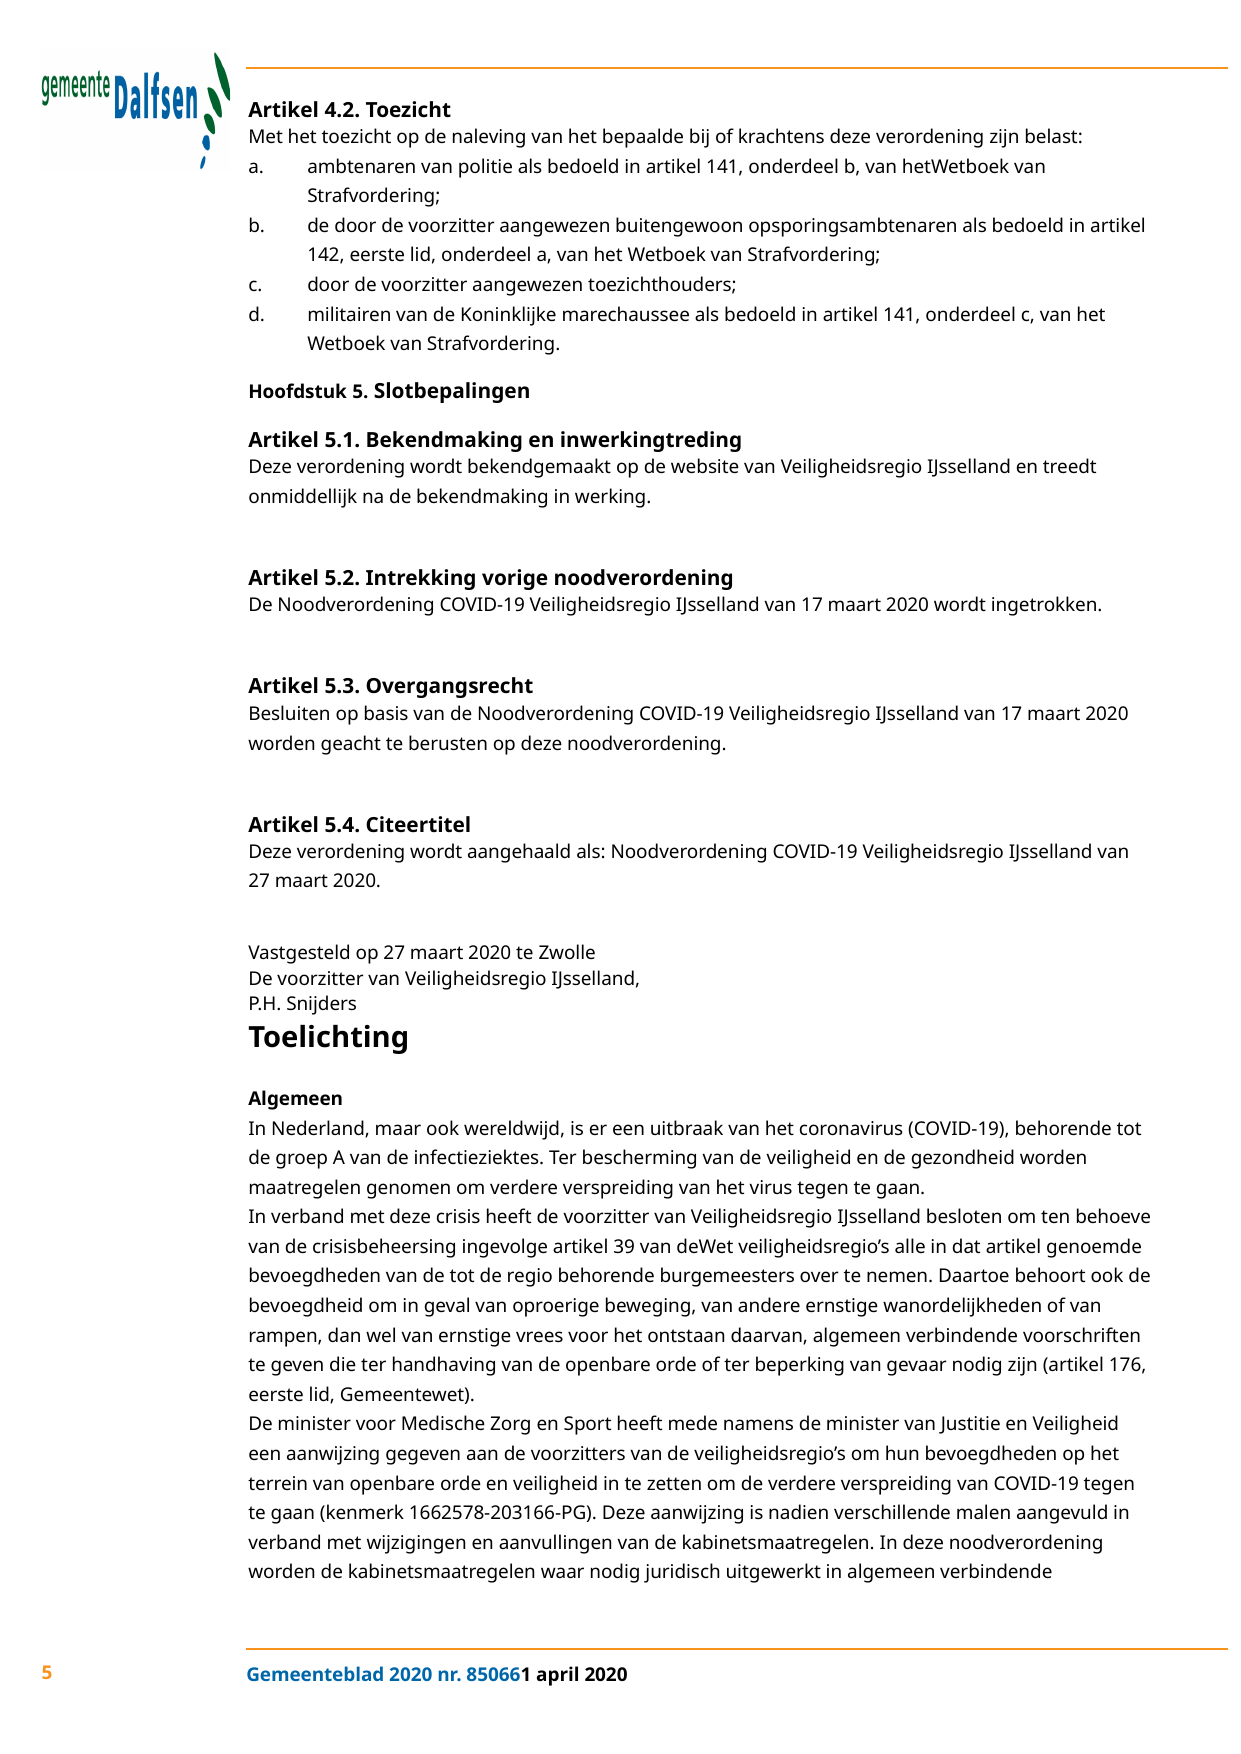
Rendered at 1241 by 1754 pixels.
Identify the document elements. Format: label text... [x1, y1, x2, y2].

text P.H. Snijders [248, 991, 1152, 1016]
picture [41, 47, 231, 172]
text Algemeen [248, 1085, 1152, 1111]
text Artikel 4.2. Toezicht [248, 95, 1152, 123]
text Besluiten op basis van de Noodverordening COVID-19 Veiligheidsregio IJsselland van 17 maart 2020 worden geacht te berusten op deze noodverordening. [248, 700, 1152, 755]
text Artikel 5.1. Bekendmaking en inwerkingtreding [248, 425, 1152, 454]
text Toelichting [248, 1016, 1152, 1056]
text De minister voor Medische Zorg en Sport heeft mede namens de minister van Justitie en Veiligheid een aanwijzing gegeven aan de voorzitters van de veiligheidsregio’s om hun bevoegdheden op het terrein van openbare orde en veiligheid in te zetten om de verdere verspreiding van COVID-19 tegen te gaan (kenmerk 1662578-203166-PG). Deze aanwijzing is nadien verschillende malen aangevuld in verband met wijzigingen en aanvullingen van de kabinetsmaatregelen. In deze noodverordening worden de kabinetsmaatregelen waar nodig juridisch uitgewerkt in algemeen verbindende [248, 1411, 1152, 1584]
text Vastgesteld op 27 maart 2020 te Zwolle [248, 939, 1152, 965]
list militairen van de Koninklijke marechaussee als bedoeld in artikel 141, onderdeel c, van het Wetboek van Strafvordering. [248, 301, 1152, 356]
text De voorzitter van Veiligheidsregio IJsselland, [248, 965, 1152, 991]
text In verband met deze crisis heeft de voorzitter van Veiligheidsregio IJsselland besloten om ten behoeve van de crisisbeheersing ingevolge artikel 39 van deWet veiligheidsregio’s alle in dat artikel genoemde bevoegdheden van de tot de regio behorende burgemeesters over te nemen. Daartoe behoort ook de bevoegdheid om in geval van oproerige beweging, van andere ernstige wanordelijkheden of van rampen, dan wel van ernstige vrees voor het ontstaan daarvan, algemeen verbindende voorschriften te geven die ter handhaving van de openbare orde of ter beperking van gevaar nodig zijn (artikel 176, eerste lid, Gemeentewet). [248, 1203, 1152, 1407]
text In Nederland, maar ook wereldwijd, is er een uitbraak van het coronavirus (COVID-19), behorende tot de groep A van de infectieziektes. Ter bescherming van de veiligheid en de gezondheid worden maatregelen genomen om verdere verspreiding van het virus tegen te gaan. [248, 1115, 1152, 1199]
text Artikel 5.3. Overgangsrecht [248, 672, 1152, 700]
text Artikel 5.4. Citeertitel [248, 810, 1152, 838]
text Met het toezicht op de naleving van het bepaalde bij of krachtens deze verordening zijn belast: [248, 123, 1152, 149]
list ambtenaren van politie als bedoeld in artikel 141, onderdeel b, van hetWetboek van Strafvordering; [248, 153, 1152, 208]
text Artikel 5.2. Intrekking vorige noodverordening [248, 563, 1152, 592]
text Deze verordening wordt bekendgemaakt op de website van Veiligheidsregio IJsselland en treedt onmiddellijk na de bekendmaking in werking. [248, 454, 1152, 509]
text Deze verordening wordt aangehaald als: Noodverordening COVID-19 Veiligheidsregio IJsselland van 27 maart 2020. [248, 838, 1152, 893]
text Hoofdstuk 5. Slotbepalingen [248, 376, 1152, 404]
text De Noodverordening COVID-19 Veiligheidsregio IJsselland van 17 maart 2020 wordt ingetrokken. [248, 592, 1152, 617]
list door de voorzitter aangewezen toezichthouders; [248, 271, 1152, 297]
list de door de voorzitter aangewezen buitengewoon opsporingsambtenaren als bedoeld in artikel 142, eerste lid, onderdeel a, van het Wetboek van Strafvordering; [248, 212, 1152, 267]
